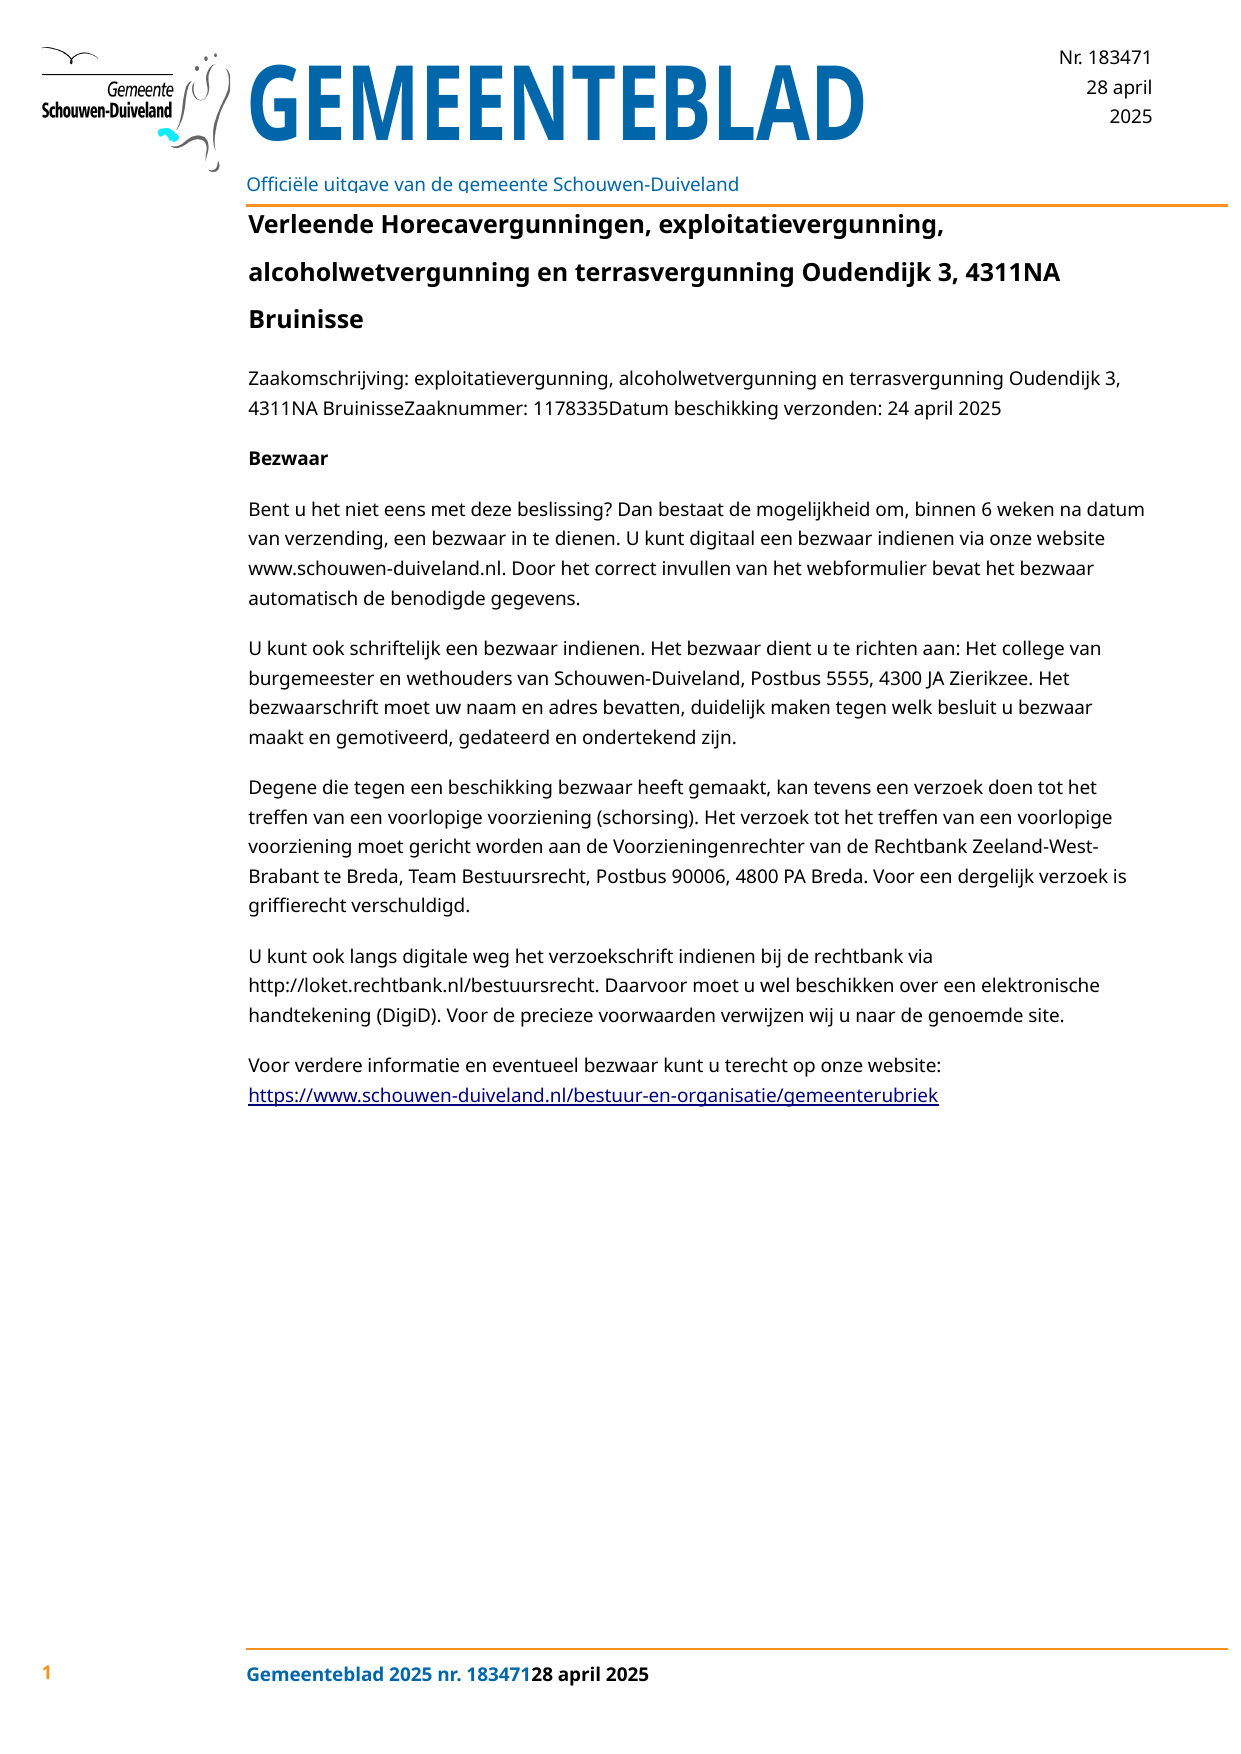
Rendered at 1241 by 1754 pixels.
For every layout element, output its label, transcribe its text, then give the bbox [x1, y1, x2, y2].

text Bent u het niet eens met deze beslissing? Dan bestaat de mogelijkheid om, binnen 6 weken na datum van verzending, een bezwaar in te dienen. U kunt digitaal een bezwaar indienen via onze website www.schouwen-duiveland.nl. Door het correct invullen van het webformulier bevat het bezwaar automatisch de benodigde gegevens. [248, 496, 1152, 610]
text U kunt ook schriftelijk een bezwaar indienen. Het bezwaar dient u te richten aan: Het college van burgemeester en wethouders van Schouwen-Duiveland, Postbus 5555, 4300 JA Zierikzee. Het bezwaarschrift moet uw naam en adres bevatten, duidelijk maken tegen welk besluit u bezwaar maakt en gemotiveerd, gedateerd en ondertekend zijn. [248, 635, 1152, 749]
picture [41, 47, 231, 172]
text Degene die tegen een beschikking bezwaar heeft gemaakt, kan tevens een verzoek doen tot het treffen van een voorlopige voorziening (schorsing). Het verzoek tot het treffen van een voorlopige voorziening moet gericht worden aan de Voorzieningenrechter van de Rechtbank Zeeland-West-Brabant te Breda, Team Bestuursrecht, Postbus 90006, 4800 PA Breda. Voor een dergelijk verzoek is griffierecht verschuldigd. [248, 774, 1152, 918]
text Voor verdere informatie en eventueel bezwaar kunt u terecht op onze website: https://www.schouwen-duiveland.nl/bestuur-en-organisatie/gemeenterubriek [248, 1053, 1152, 1108]
text Verleende Horecavergunningen, exploitatievergunning, alcoholwetvergunning en terrasvergunning Oudendijk 3, 4311NA Bruinisse [248, 207, 1152, 336]
text U kunt ook langs digitale weg het verzoekschrift indienen bij de rechtbank via http://loket.rechtbank.nl/bestuursrecht. Daarvoor moet u wel beschikken over een elektronische handtekening (DigiD). Voor de precieze voorwaarden verwijzen wij u naar de genoemde site. [248, 943, 1152, 1028]
text Bezwaar [248, 446, 1152, 471]
text Zaakomschrijving: exploitatievergunning, alcoholwetvergunning en terrasvergunning Oudendijk 3, 4311NA BruinisseZaaknummer: 1178335Datum beschikking verzonden: 24 april 2025 [248, 366, 1152, 421]
